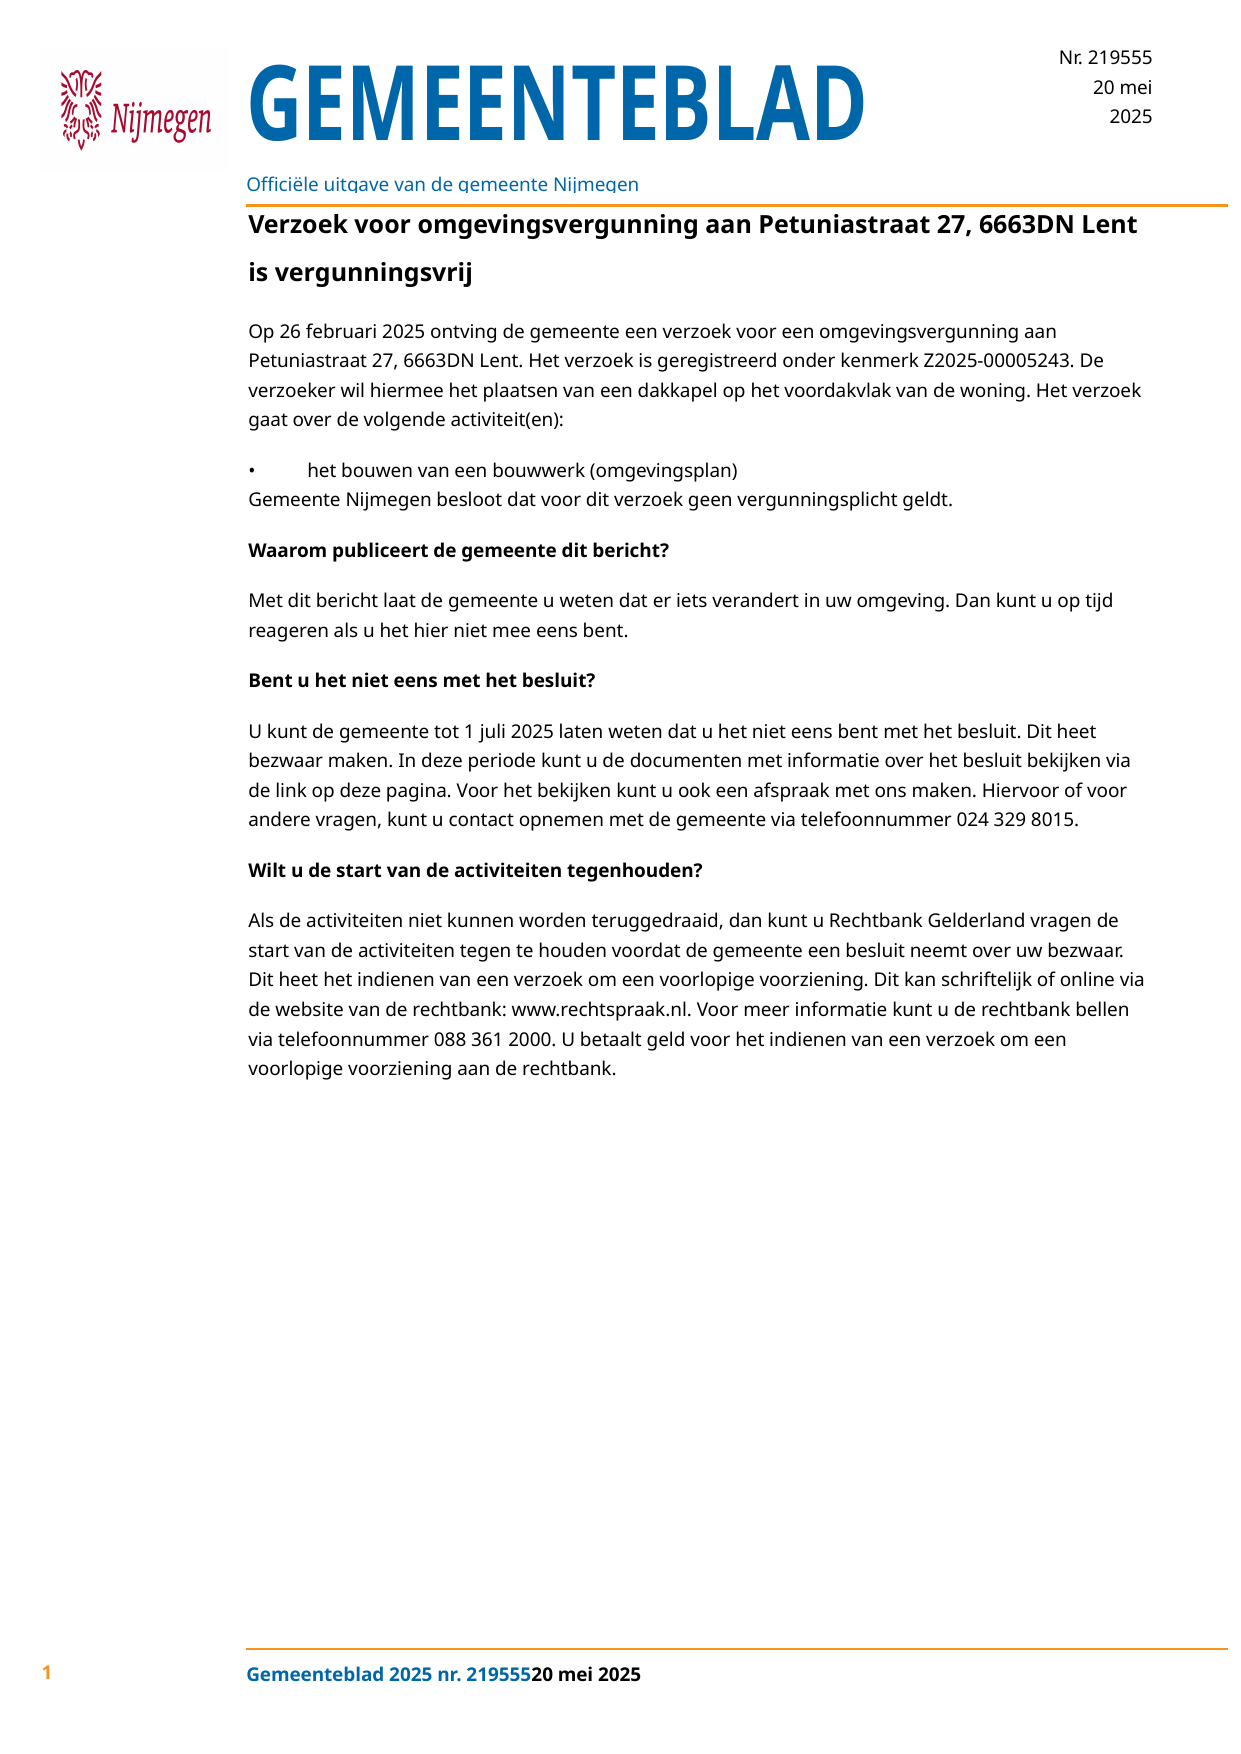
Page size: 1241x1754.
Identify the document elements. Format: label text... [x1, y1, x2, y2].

text Verzoek voor omgevingsvergunning aan Petuniastraat 27, 6663DN Lent is vergunningsvrij [248, 207, 1152, 288]
text Op 26 februari 2025 ontving de gemeente een verzoek voor een omgevingsvergunning aan Petuniastraat 27, 6663DN Lent. Het verzoek is geregistreerd onder kenmerk Z2025-00005243. De verzoeker wil hiermee het plaatsen van een dakkapel op het voordakvlak van de woning. Het verzoek gaat over de volgende activiteit(en): [248, 318, 1152, 432]
list het bouwen van een bouwwerk (omgevingsplan) [248, 457, 1152, 483]
text Wilt u de start van de activiteiten tegenhouden? [248, 857, 1152, 883]
text Gemeente Nijmegen besloot dat voor dit verzoek geen vergunningsplicht geldt. [248, 487, 1152, 512]
text U kunt de gemeente tot 1 juli 2025 laten weten dat u het niet eens bent met het besluit. Dit heet bezwaar maken. In deze periode kunt u de documenten met informatie over het besluit bekijken via de link op deze pagina. Voor het bekijken kunt u ook een afspraak met ons maken. Hiervoor of voor andere vragen, kunt u contact opnemen met de gemeente via telefoonnummer 024 329 8015. [248, 718, 1152, 832]
picture [41, 47, 231, 172]
text Als de activiteiten niet kunnen worden teruggedraaid, dan kunt u Rechtbank Gelderland vragen de start van de activiteiten tegen te houden voordat de gemeente een besluit neemt over uw bezwaar. Dit heet het indienen van een verzoek om een voorlopige voorziening. Dit kan schriftelijk of online via de website van de rechtbank: www.rechtspraak.nl. Voor meer informatie kunt u de rechtbank bellen via telefoonnummer 088 361 2000. U betaalt geld voor het indienen van een verzoek om een voorlopige voorziening aan de rechtbank. [248, 907, 1152, 1081]
text Bent u het niet eens met het besluit? [248, 667, 1152, 693]
text Waarom publiceert de gemeente dit bericht? [248, 537, 1152, 563]
text Met dit bericht laat de gemeente u weten dat er iets verandert in uw omgeving. Dan kunt u op tijd reageren als u het hier niet mee eens bent. [248, 587, 1152, 643]
